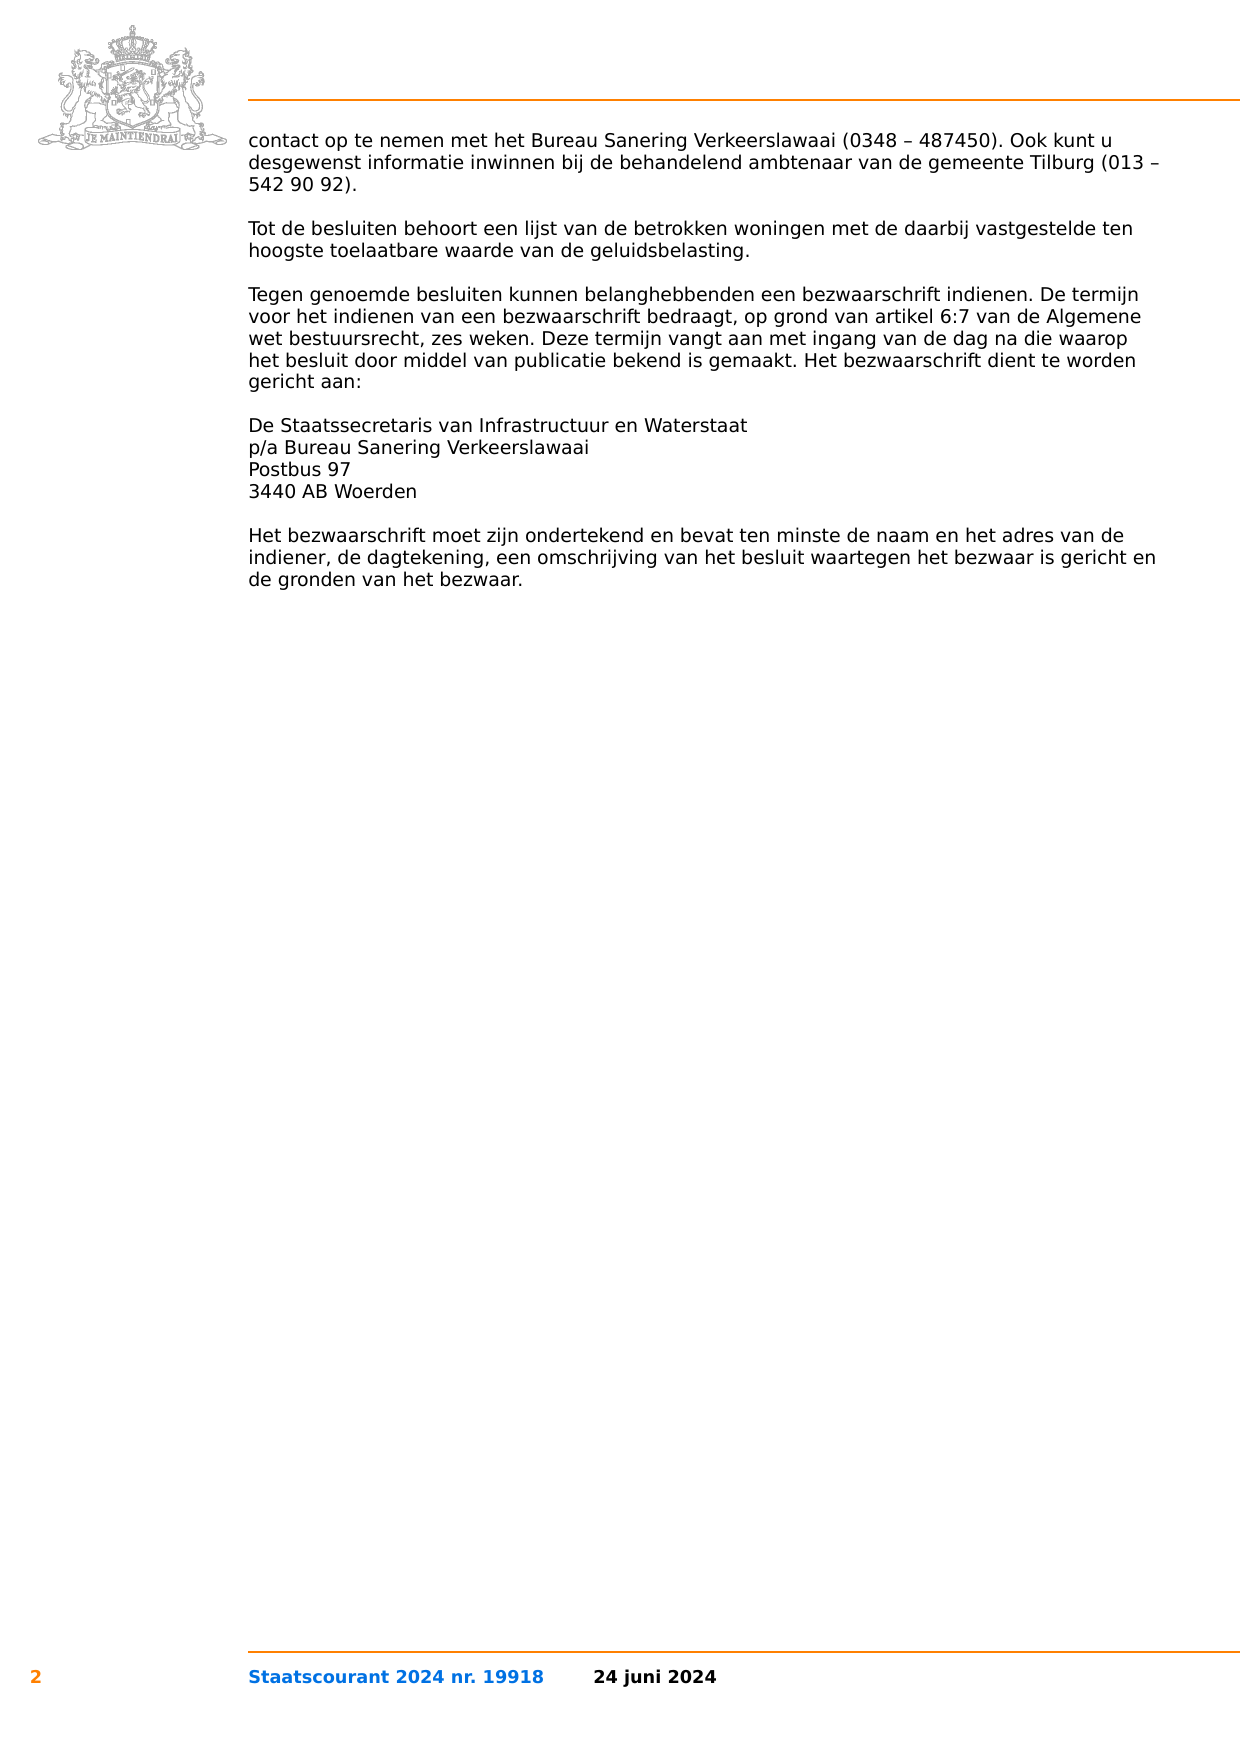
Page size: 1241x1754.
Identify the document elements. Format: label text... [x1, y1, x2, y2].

text Postbus 97 [248, 459, 1163, 481]
picture [38, 25, 227, 150]
text Het bezwaarschrift moet zijn ondertekend en bevat ten minste de naam en het adres van de indiener, de dagtekening, een omschrijving van het besluit waartegen het bezwaar is gericht en de gronden van het bezwaar. [248, 525, 1163, 591]
text Tegen genoemde besluiten kunnen belanghebbenden een bezwaarschrift indienen. De termijn voor het indienen van een bezwaarschrift bedraagt, op grond van artikel 6:7 van de Algemene wet bestuursrecht, zes weken. Deze termijn vangt aan met ingang van de dag na die waarop het besluit door middel van publicatie bekend is gemaakt. Het bezwaarschrift dient te worden gericht aan: [248, 283, 1163, 393]
text contact op te nemen met het Bureau Sanering Verkeerslawaai (0348 – 487450). Ook kunt u desgewenst informatie inwinnen bij de behandelend ambtenaar van de gemeente Tilburg (013 – 542 90 92). [248, 130, 1163, 196]
text 3440 AB Woerden [248, 481, 1163, 503]
text De Staatssecretaris van Infrastructuur en Waterstaat [248, 415, 1163, 437]
text p/a Bureau Sanering Verkeerslawaai [248, 437, 1163, 459]
text Tot de besluiten behoort een lijst van de betrokken woningen met de daarbij vastgestelde ten hoogste toelaatbare waarde van de geluidsbelasting. [248, 218, 1163, 262]
